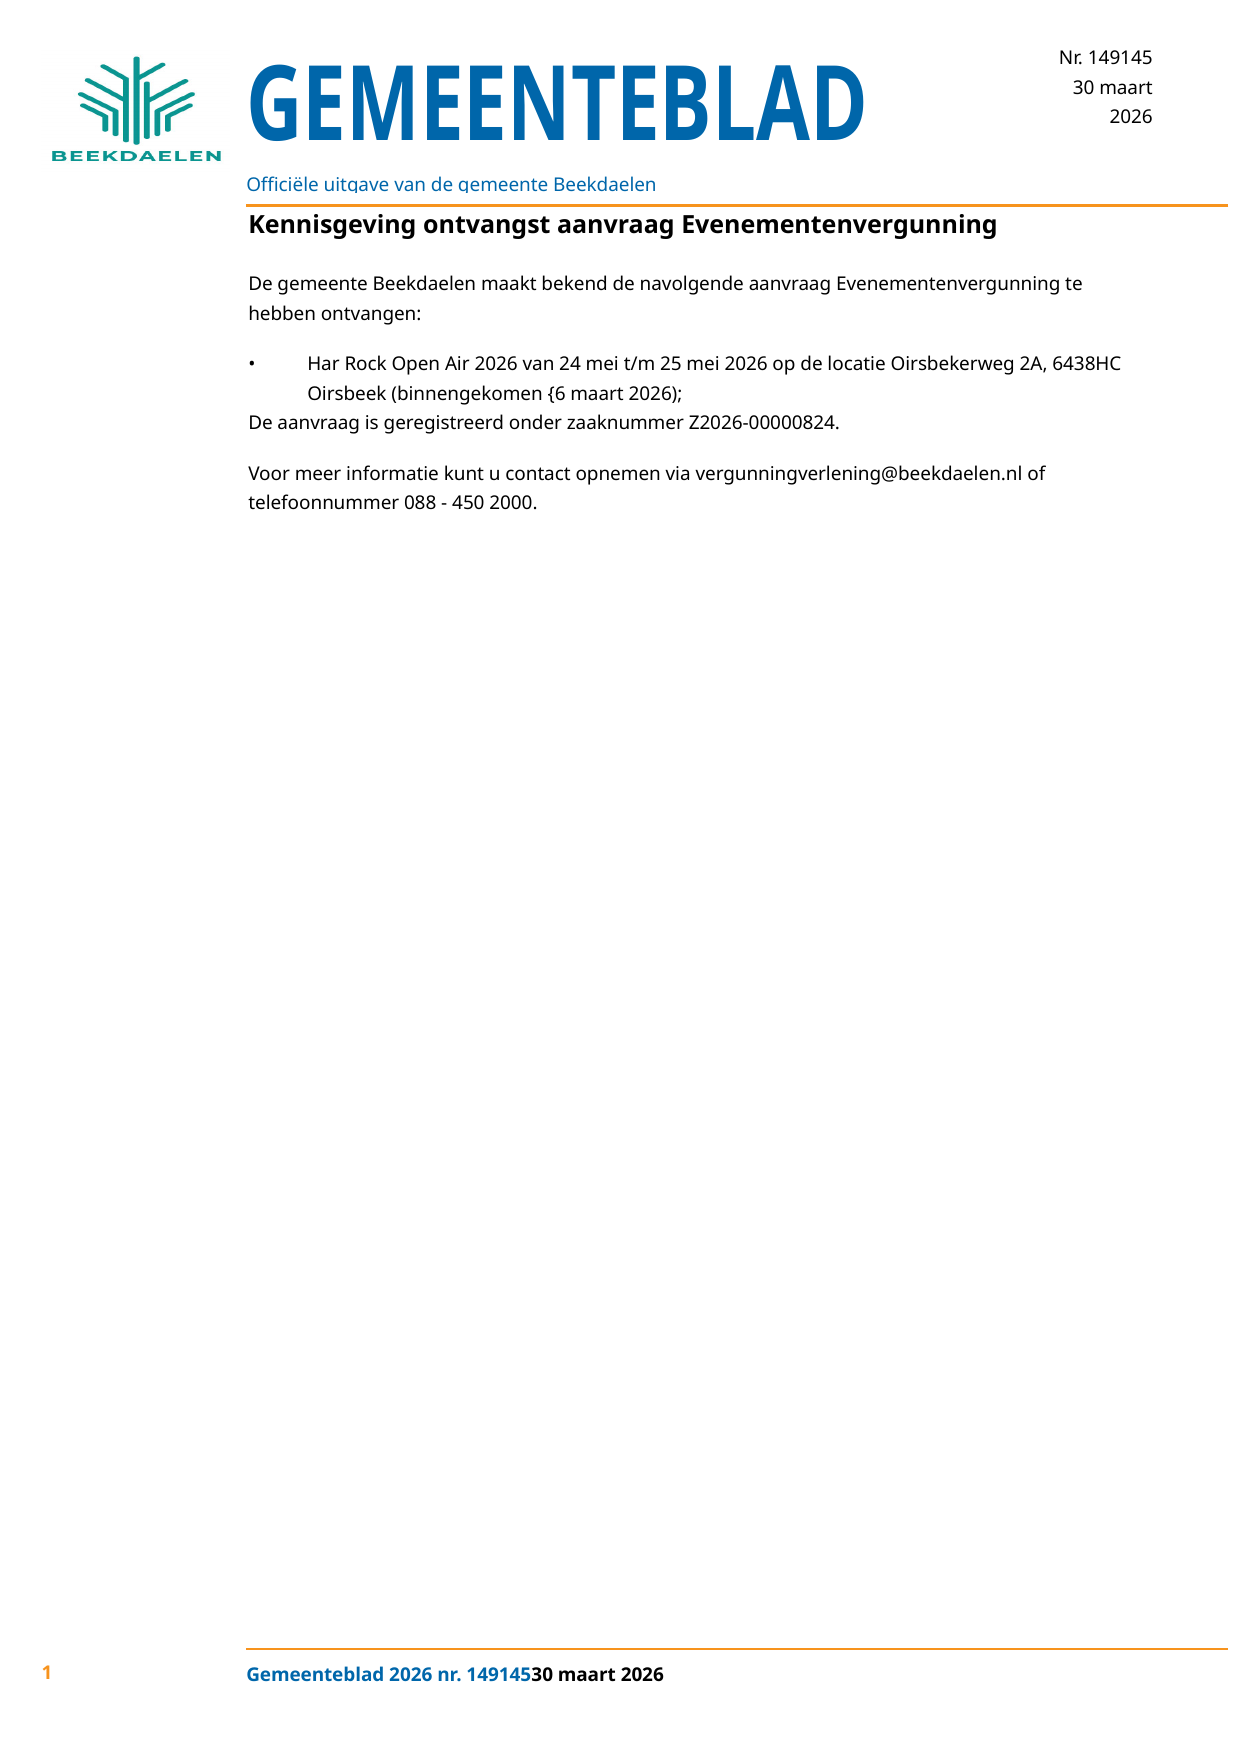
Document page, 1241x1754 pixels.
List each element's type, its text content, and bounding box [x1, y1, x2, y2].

list Har Rock Open Air 2026 van 24 mei t/m 25 mei 2026 op de locatie Oirsbekerweg 2A, 6438HC Oirsbeek (binnengekomen {6 maart 2026); [248, 350, 1152, 406]
text De gemeente Beekdaelen maakt bekend de navolgende aanvraag Evenementenvergunning te hebben ontvangen: [248, 270, 1152, 326]
text Voor meer informatie kunt u contact opnemen via vergunningverlening@beekdaelen.nl of telefoonnummer 088 - 450 2000. [248, 460, 1152, 515]
picture [41, 47, 231, 172]
text Kennisgeving ontvangst aanvraag Evenementenvergunning [248, 207, 1152, 241]
text De aanvraag is geregistreerd onder zaaknummer Z2026-00000824. [248, 409, 1152, 435]
